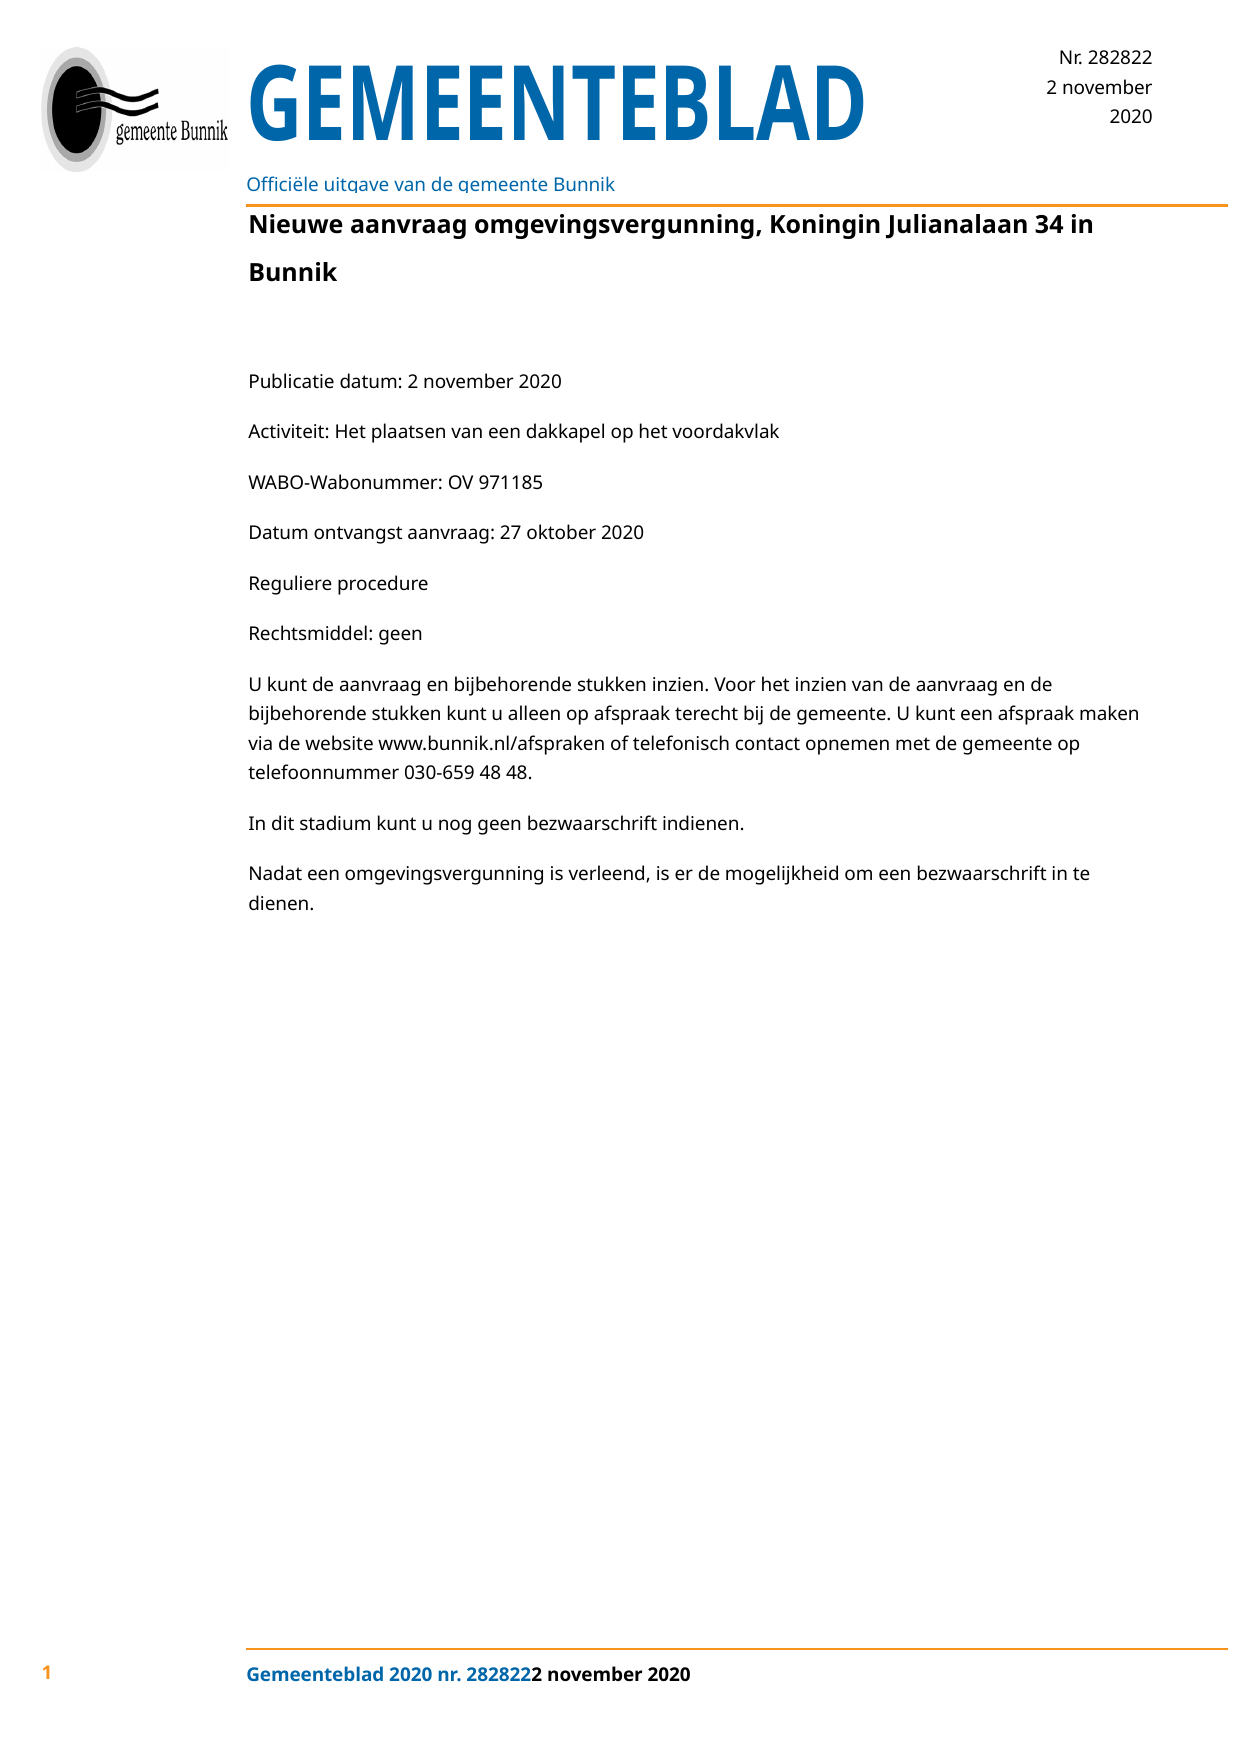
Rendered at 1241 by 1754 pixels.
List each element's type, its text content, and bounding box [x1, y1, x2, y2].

text Rechtsmiddel: geen [248, 620, 1152, 646]
text Publicatie datum: 2 november 2020 [248, 368, 1152, 394]
text Datum ontvangst aanvraag: 27 oktober 2020 [248, 519, 1152, 545]
text Activiteit: Het plaatsen van een dakkapel op het voordakvlak [248, 419, 1152, 444]
text U kunt de aanvraag en bijbehorende stukken inzien. Voor het inzien van de aanvraag en de bijbehorende stukken kunt u alleen op afspraak terecht bij de gemeente. U kunt een afspraak maken via de website www.bunnik.nl/afspraken of telefonisch contact opnemen met de gemeente op telefoonnummer 030-659 48 48. [248, 671, 1152, 785]
text Nadat een omgevingsvergunning is verleend, is er de mogelijkheid om een bezwaarschrift in te dienen. [248, 860, 1152, 916]
picture [41, 47, 231, 172]
text Reguliere procedure [248, 570, 1152, 596]
text In dit stadium kunt u nog geen bezwaarschrift indienen. [248, 810, 1152, 836]
text WABO-Wabonummer: OV 971185 [248, 469, 1152, 495]
text Nieuwe aanvraag omgevingsvergunning, Koningin Julianalaan 34 in Bunnik [248, 207, 1152, 288]
